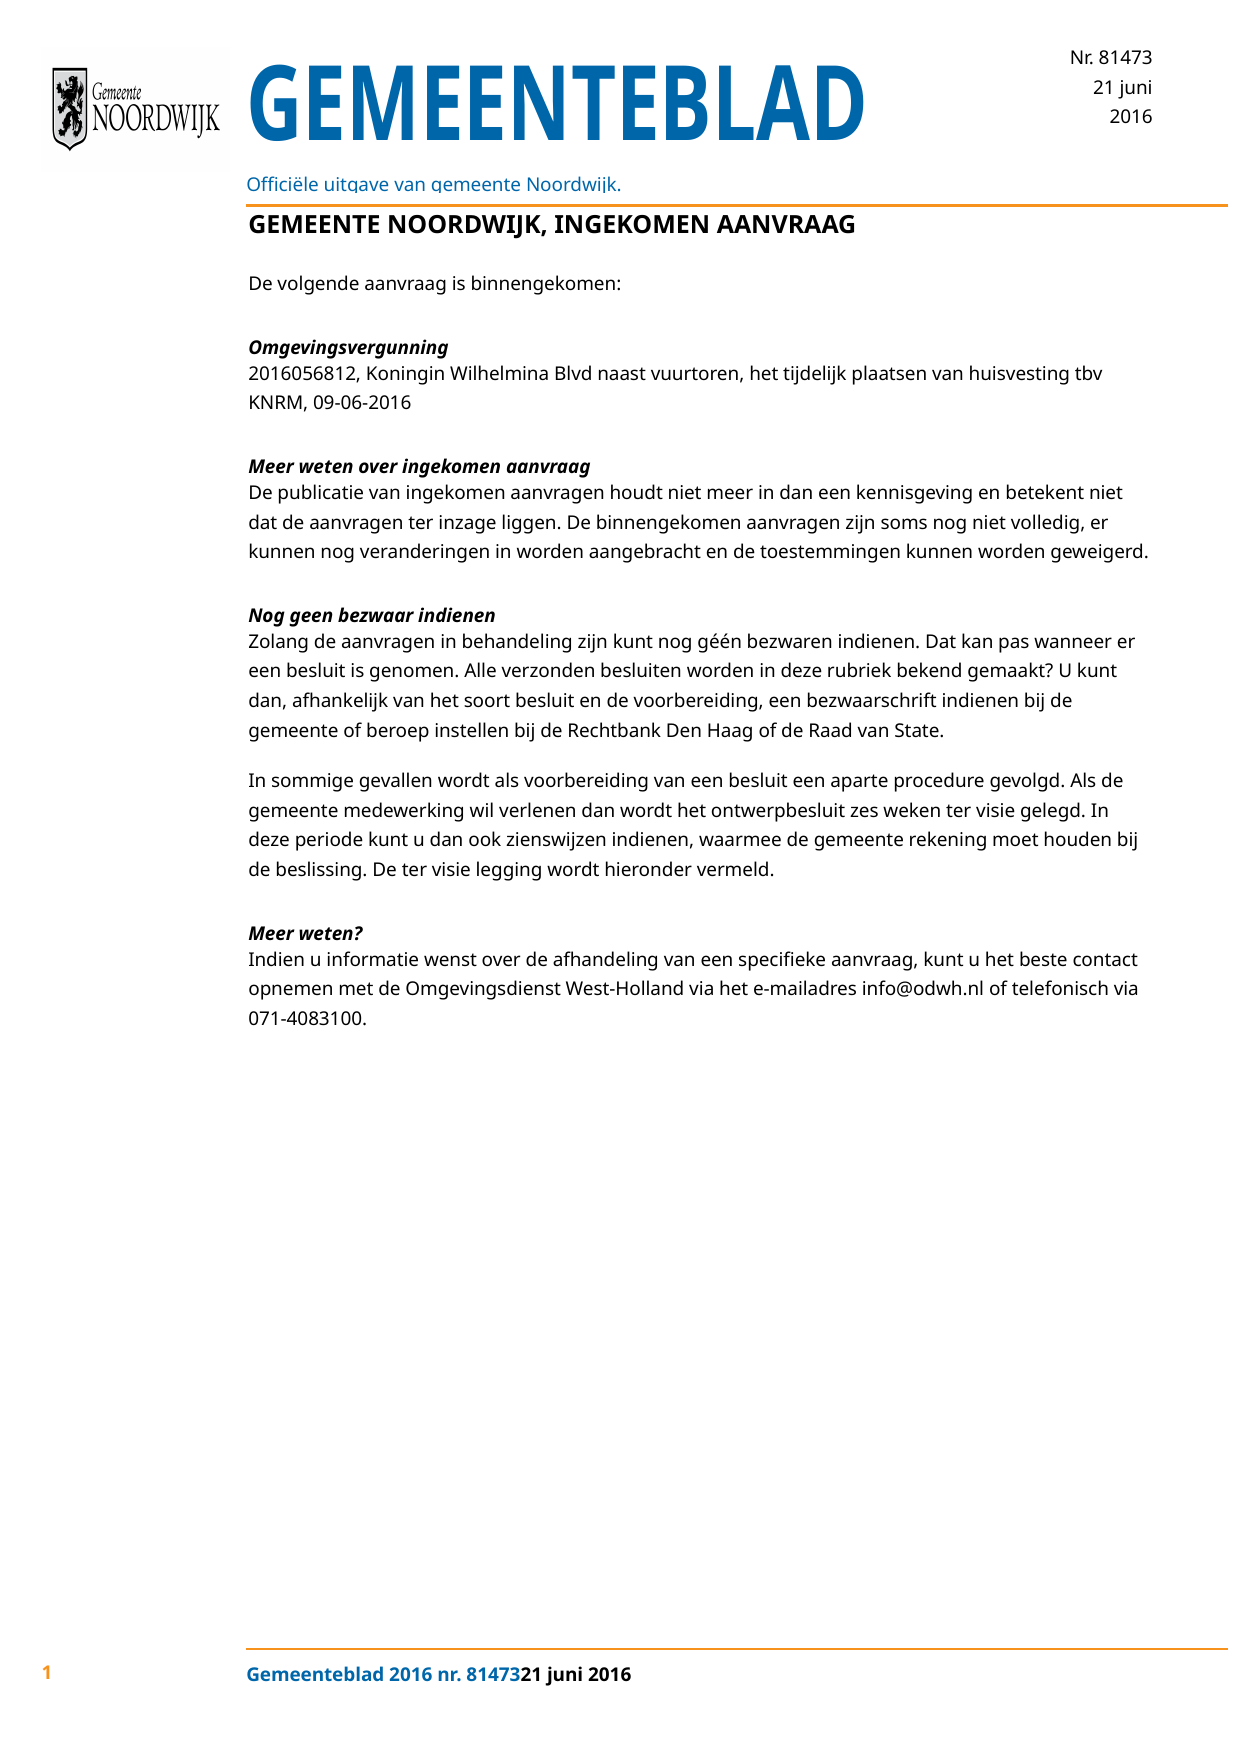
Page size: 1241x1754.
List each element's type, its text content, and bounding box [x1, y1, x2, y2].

text 2016056812, Koningin Wilhelmina Blvd naast vuurtoren, het tijdelijk plaatsen van huisvesting tbv KNRM, 09-06-2016 [248, 360, 1152, 415]
text De publicatie van ingekomen aanvragen houdt niet meer in dan een kennisgeving en betekent niet dat de aanvragen ter inzage liggen. De binnengekomen aanvragen zijn soms nog niet volledig, er kunnen nog veranderingen in worden aangebracht en de toestemmingen kunnen worden geweigerd. [248, 479, 1152, 564]
text In sommige gevallen wordt als voorbereiding van een besluit een aparte procedure gevolgd. Als de gemeente medewerking wil verlenen dan wordt het ontwerpbesluit zes weken ter visie gelegd. In deze periode kunt u dan ook zienswijzen indienen, waarmee de gemeente rekening moet houden bij de beslissing. De ter visie legging wordt hieronder vermeld. [248, 767, 1152, 882]
text GEMEENTE NOORDWIJK, INGEKOMEN AANVRAAG [248, 207, 1152, 241]
text De volgende aanvraag is binnengekomen: [248, 270, 1152, 296]
text Zolang de aanvragen in behandeling zijn kunt nog géén bezwaren indienen. Dat kan pas wanneer er een besluit is genomen. Alle verzonden besluiten worden in deze rubriek bekend gemaakt? U kunt dan, afhankelijk van het soort besluit en de voorbereiding, een bezwaarschrift indienen bij de gemeente of beroep instellen bij de Rechtbank Den Haag of de Raad van State. [248, 628, 1152, 743]
text Meer weten over ingekomen aanvraag [248, 453, 1152, 479]
text Meer weten? [248, 920, 1152, 946]
text Indien u informatie wenst over de afhandeling van een specifieke aanvraag, kunt u het beste contact opnemen met de Omgevingsdienst West-Holland via het e-mailadres info@odwh.nl of telefonisch via 071-4083100. [248, 946, 1152, 1031]
text Omgevingsvergunning [248, 334, 1152, 360]
picture [41, 47, 231, 172]
text Nog geen bezwaar indienen [248, 602, 1152, 628]
